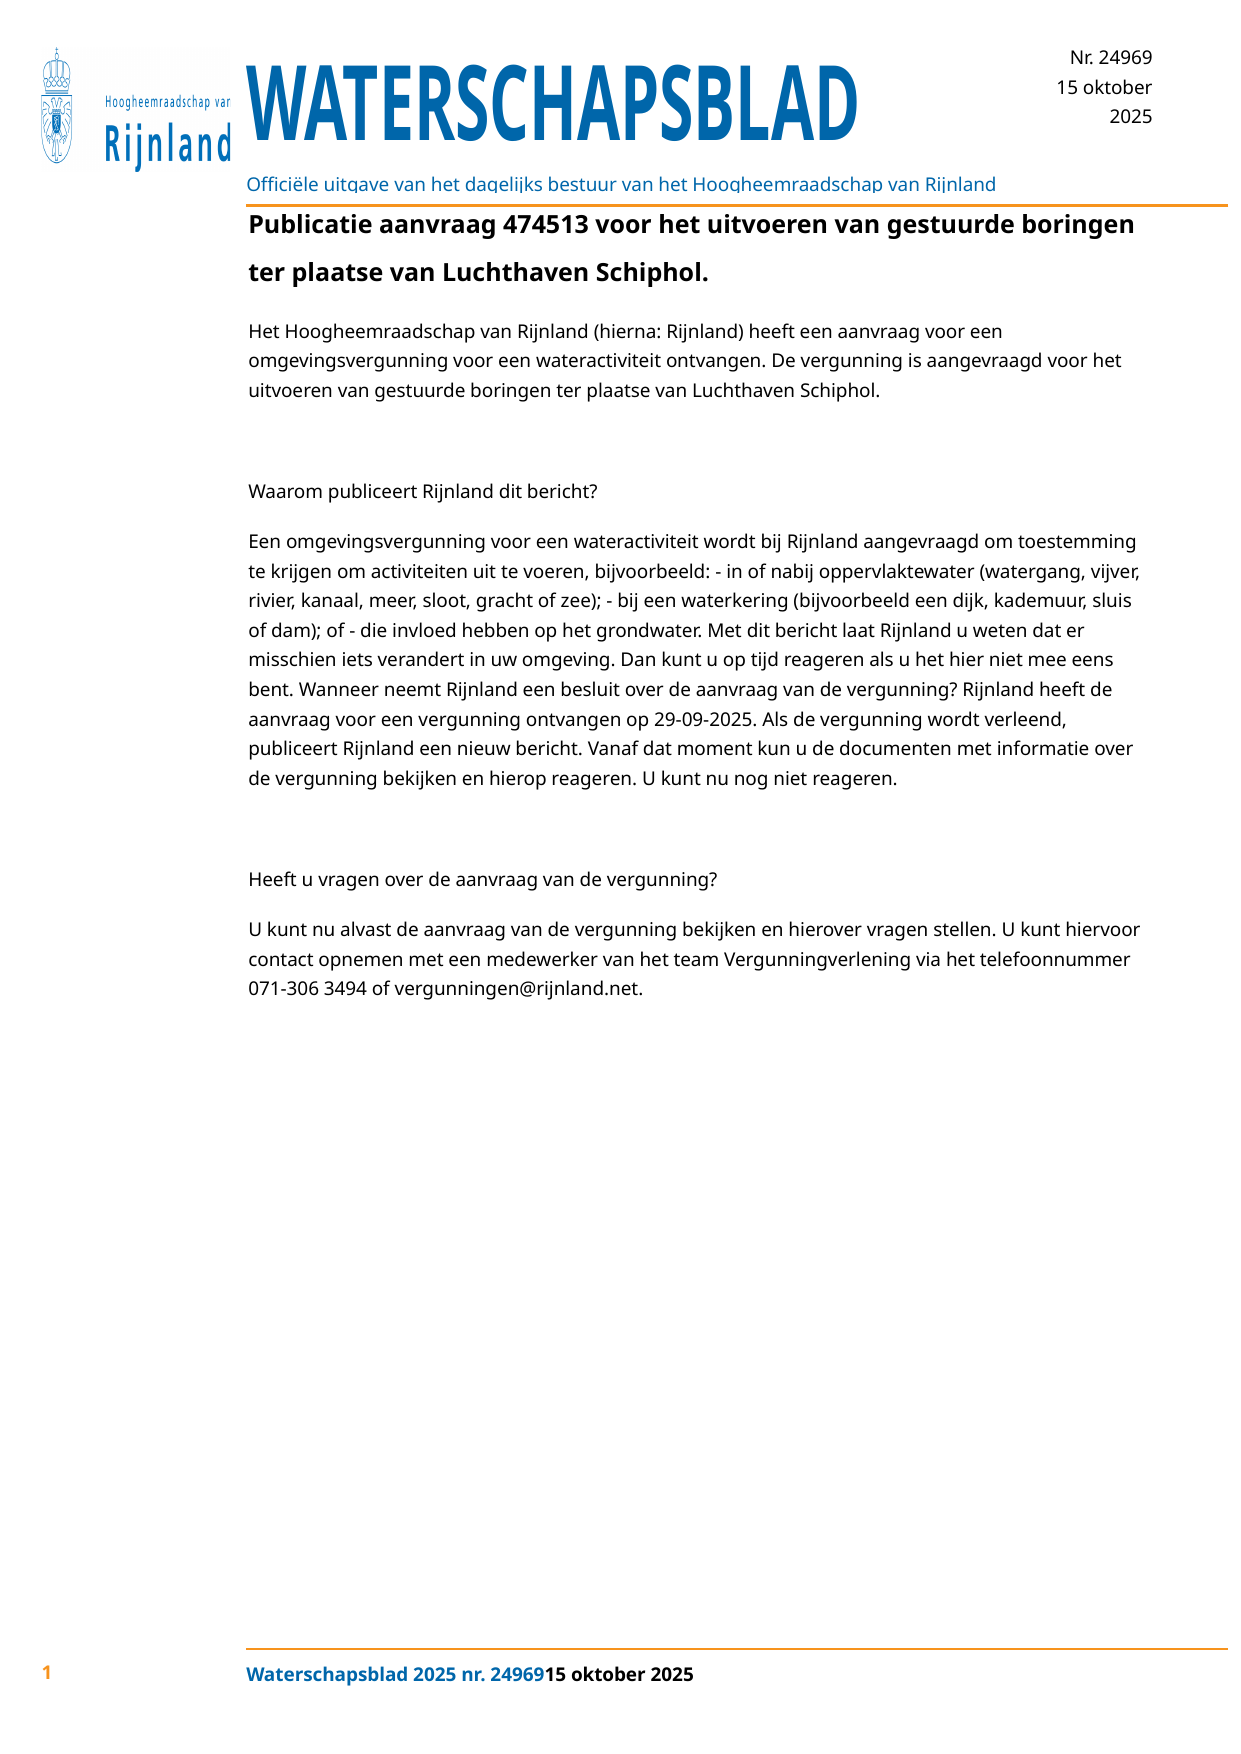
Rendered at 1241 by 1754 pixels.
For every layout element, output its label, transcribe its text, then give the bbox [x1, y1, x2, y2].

text U kunt nu alvast de aanvraag van de vergunning bekijken en hierover vragen stellen. U kunt hiervoor contact opnemen met een medewerker van het team Vergunningverlening via het telefoonnummer 071-306 3494 of vergunningen@rijnland.net. [248, 916, 1152, 1001]
text Publicatie aanvraag 474513 voor het uitvoeren van gestuurde boringen ter plaatse van Luchthaven Schiphol. [248, 207, 1152, 288]
text Waarom publiceert Rijnland dit bericht? [248, 478, 1152, 504]
picture [41, 47, 231, 172]
text Het Hoogheemraadschap van Rijnland (hierna: Rijnland) heeft een aanvraag voor een omgevingsvergunning voor een wateractiviteit ontvangen. De vergunning is aangevraagd voor het uitvoeren van gestuurde boringen ter plaatse van Luchthaven Schiphol. [248, 318, 1152, 403]
text Een omgevingsvergunning voor een wateractiviteit wordt bij Rijnland aangevraagd om toestemming te krijgen om activiteiten uit te voeren, bijvoorbeeld: - in of nabij oppervlaktewater (watergang, vijver, rivier, kanaal, meer, sloot, gracht of zee); - bij een waterkering (bijvoorbeeld een dijk, kademuur, sluis of dam); of - die invloed hebben op het grondwater. Met dit bericht laat Rijnland u weten dat er misschien iets verandert in uw omgeving. Dan kunt u op tijd reageren als u het hier niet mee eens bent. Wanneer neemt Rijnland een besluit over de aanvraag van de vergunning? Rijnland heeft de aanvraag voor een vergunning ontvangen op 29-09-2025. Als de vergunning wordt verleend, publiceert Rijnland een nieuw bericht. Vanaf dat moment kun u de documenten met informatie over de vergunning bekijken en hierop reageren. U kunt nu nog niet reageren. [248, 528, 1152, 791]
text Heeft u vragen over de aanvraag van de vergunning? [248, 866, 1152, 892]
